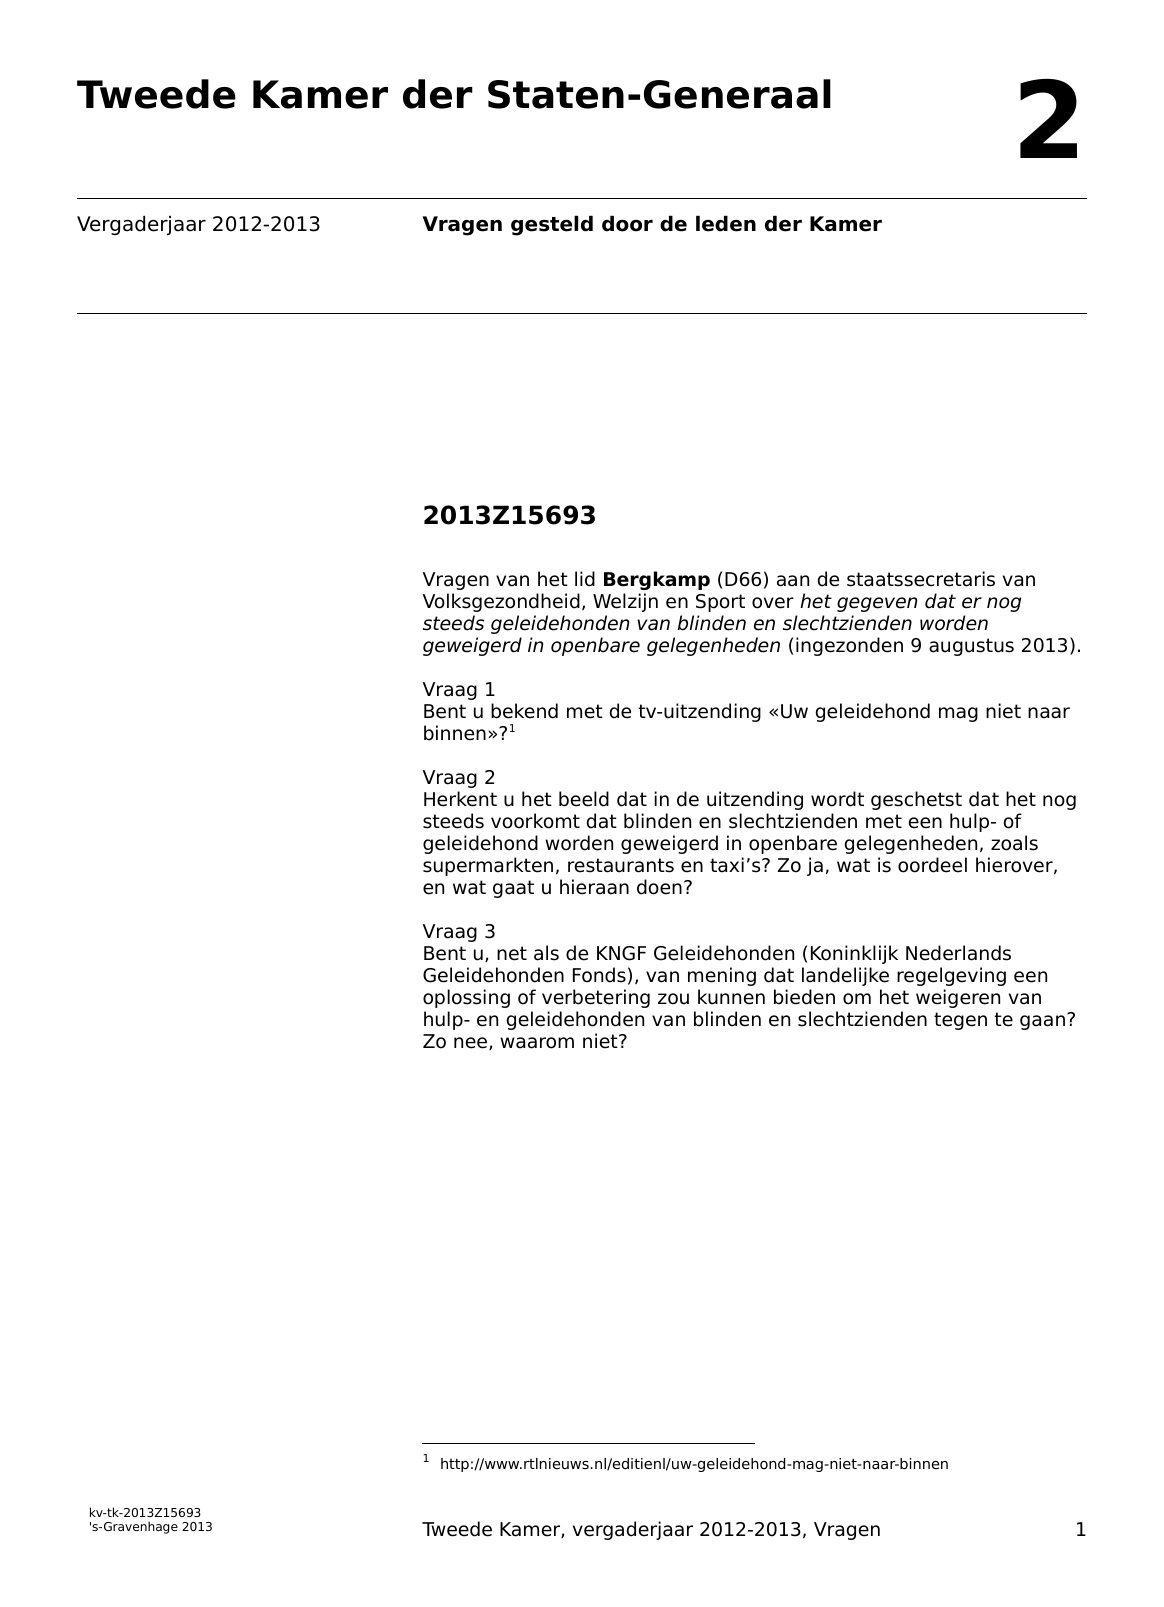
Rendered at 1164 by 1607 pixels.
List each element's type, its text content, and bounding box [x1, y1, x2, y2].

text http://www.rtlnieuws.nl/editienl/uw-geleidehond-mag-niet-naar-binnen [422, 1452, 1087, 1474]
text Vraag 1 [422, 679, 1087, 701]
text Bent u, net als de KNGF Geleidehonden (Koninklijk Nederlands Geleidehonden Fonds), van mening dat landelijke regelgeving een oplossing of verbetering zou kunnen bieden om het weigeren van hulp- en geleidehonden van blinden en slechtzienden tegen te gaan? Zo nee, waarom niet? [422, 943, 1087, 1053]
table_cell Vergaderjaar 2012-2013 [77, 199, 422, 313]
text kv-tk-2013Z15693 [88, 1506, 323, 1520]
table_header Tweede Kamer der Staten-Generaal [77, 59, 886, 198]
text 2013Z15693 [422, 501, 1087, 531]
table_cell Vragen gesteld door de leden der Kamer [422, 199, 1087, 313]
table_header 2 [886, 59, 1087, 198]
text 's-Gravenhage 2013 [88, 1520, 323, 1534]
text Vragen van het lid Bergkamp (D66) aan de staatssecretaris van Volksgezondheid, Welzijn en Sport over het gegeven dat er nog steeds geleidehonden van blinden en slechtzienden worden geweigerd in openbare gelegenheden (ingezonden 9 augustus 2013). [422, 569, 1087, 657]
text Bent u bekend met de tv-uitzending «Uw geleidehond mag niet naar binnen»? [422, 701, 1087, 745]
text Vraag 3 [422, 921, 1087, 943]
text Vraag 2 [422, 767, 1087, 789]
text Herkent u het beeld dat in de uitzending wordt geschetst dat het nog steeds voorkomt dat blinden en slechtzienden met een hulp- of geleidehond worden geweigerd in openbare gelegenheden, zoals supermarkten, restaurants en taxi’s? Zo ja, wat is oordeel hierover, en wat gaat u hieraan doen? [422, 789, 1087, 899]
